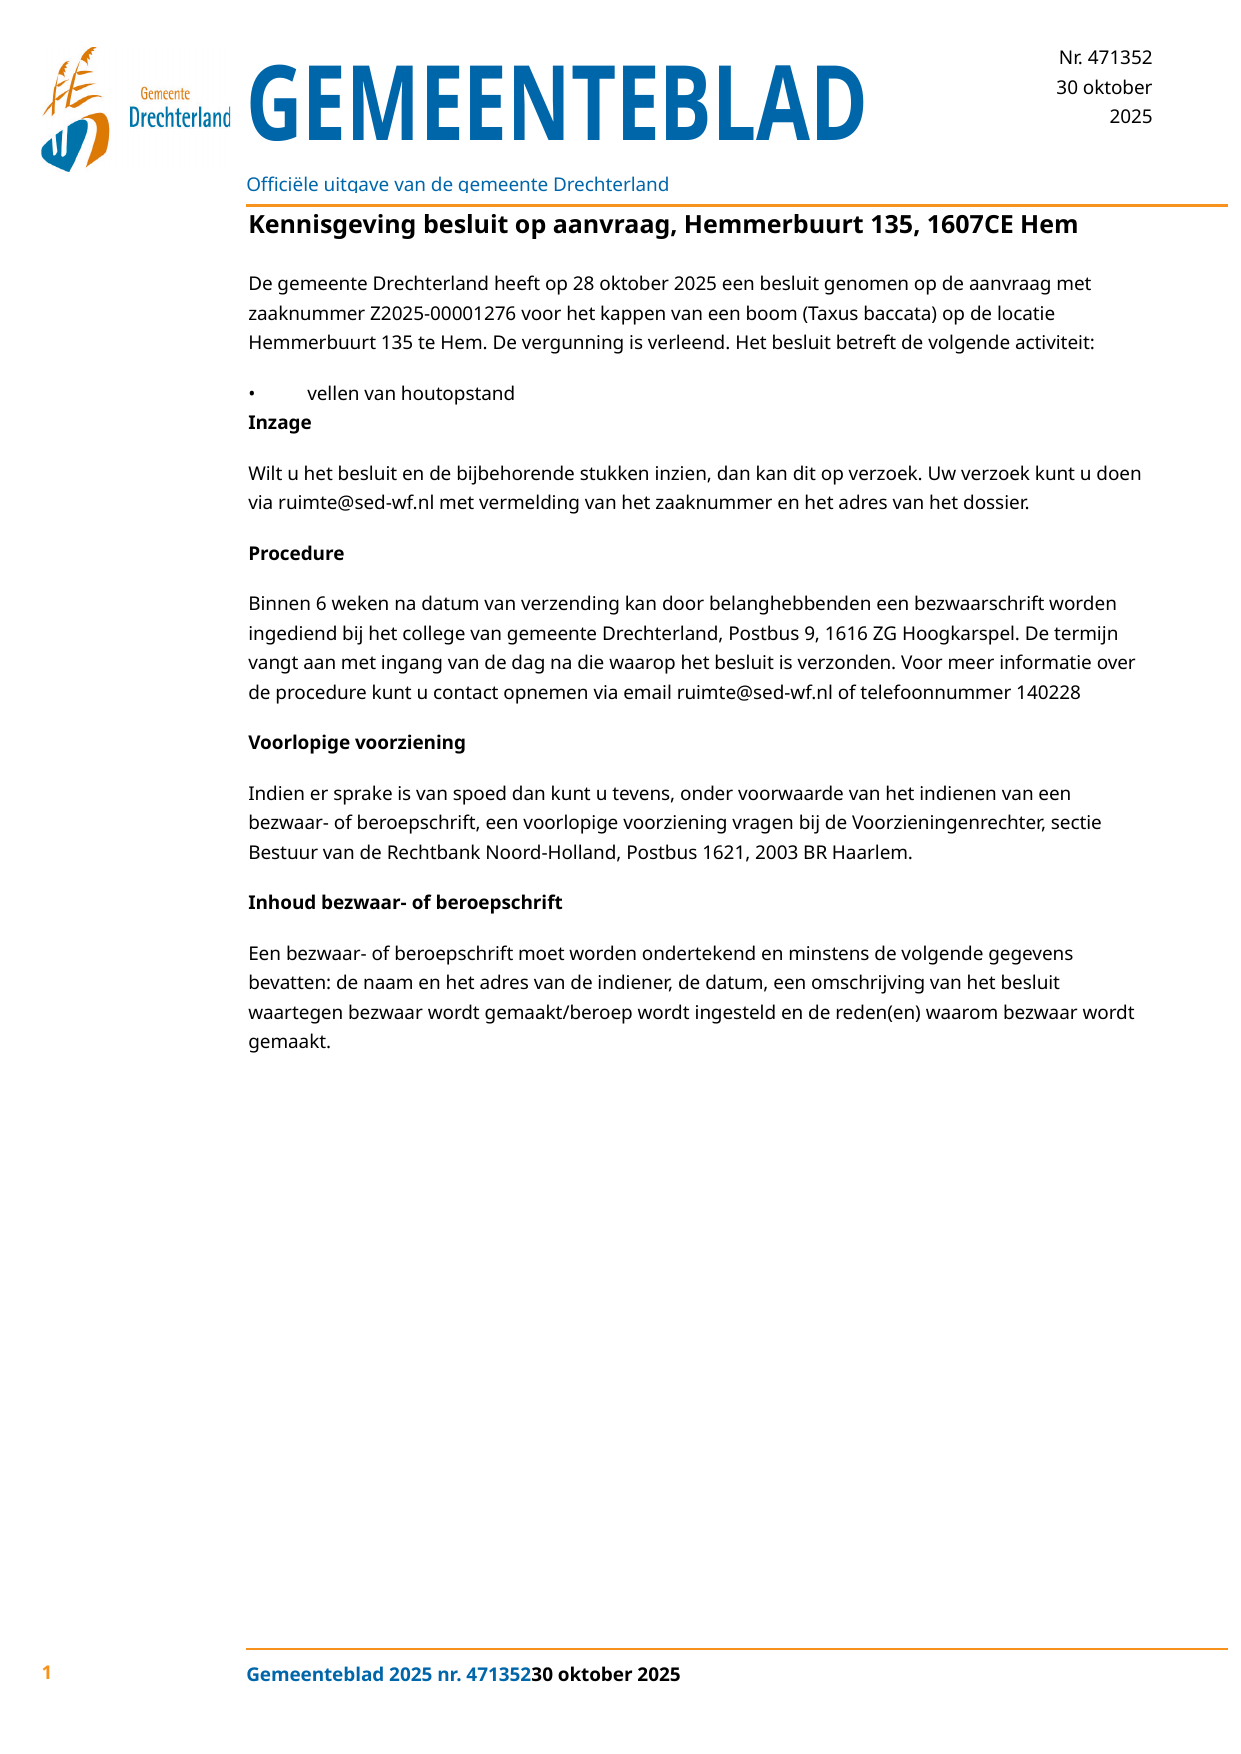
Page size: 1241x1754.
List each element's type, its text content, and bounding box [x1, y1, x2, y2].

picture [41, 47, 231, 172]
text Indien er sprake is van spoed dan kunt u tevens, onder voorwaarde van het indienen van een bezwaar- of beroepschrift, een voorlopige voorziening vragen bij de Voorzieningenrechter, sectie Bestuur van de Rechtbank Noord-Holland, Postbus 1621, 2003 BR Haarlem. [248, 780, 1152, 865]
text De gemeente Drechterland heeft op 28 oktober 2025 een besluit genomen op de aanvraag met zaaknummer Z2025-00001276 voor het kappen van een boom (Taxus baccata) op de locatie Hemmerbuurt 135 te Hem. De vergunning is verleend. Het besluit betreft de volgende activiteit: [248, 270, 1152, 355]
text Binnen 6 weken na datum van verzending kan door belanghebbenden een bezwaarschrift worden ingediend bij het college van gemeente Drechterland, Postbus 9, 1616 ZG Hoogkarspel. De termijn vangt aan met ingang van de dag na die waarop het besluit is verzonden. Voor meer informatie over de procedure kunt u contact opnemen via email ruimte@sed-wf.nl of telefoonnummer 140228 [248, 590, 1152, 705]
text Een bezwaar- of beroepschrift moet worden ondertekend en minstens de volgende gegevens bevatten: de naam en het adres van de indiener, de datum, een omschrijving van het besluit waartegen bezwaar wordt gemaakt/beroep wordt ingesteld en de reden(en) waarom bezwaar wordt gemaakt. [248, 940, 1152, 1054]
text Voorlopige voorziening [248, 729, 1152, 755]
text Procedure [248, 540, 1152, 566]
text Wilt u het besluit en de bijbehorende stukken inzien, dan kan dit op verzoek. Uw verzoek kunt u doen via ruimte@sed-wf.nl met vermelding van het zaaknummer en het adres van het dossier. [248, 460, 1152, 515]
text Kennisgeving besluit op aanvraag, Hemmerbuurt 135, 1607CE Hem [248, 207, 1152, 241]
picture [41, 158, 64, 172]
list vellen van houtopstand [248, 380, 1152, 406]
picture [226, 115, 231, 124]
text Inzage [248, 409, 1152, 435]
text Inhoud bezwaar- of beroepschrift [248, 889, 1152, 915]
